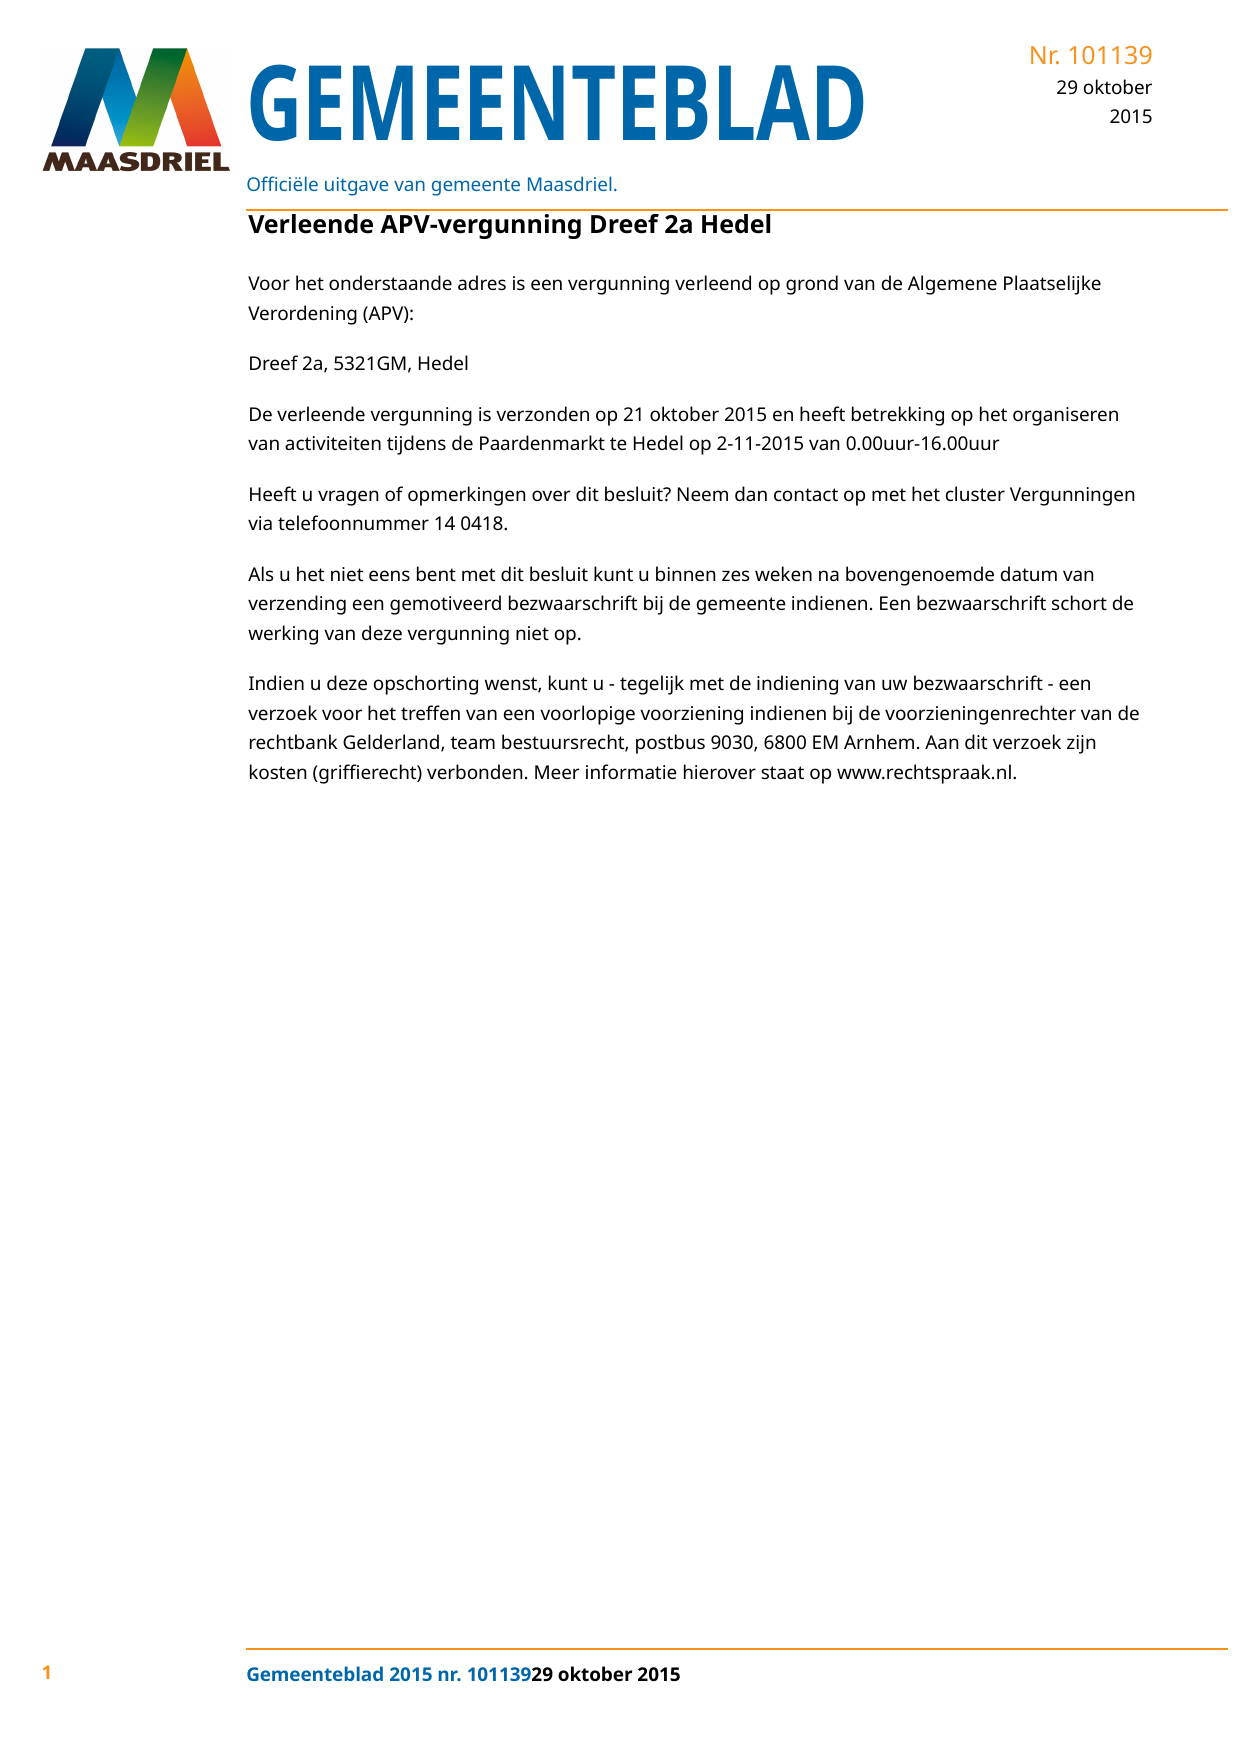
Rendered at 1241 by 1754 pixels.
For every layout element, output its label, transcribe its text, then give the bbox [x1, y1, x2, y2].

text Indien u deze opschorting wenst, kunt u - tegelijk met de indiening van uw bezwaarschrift - een verzoek voor het treffen van een voorlopige voorziening indienen bij de voorzieningenrechter van de rechtbank Gelderland, team bestuursrecht, postbus 9030, 6800 EM Arnhem. Aan dit verzoek zijn kosten (griffierecht) verbonden. Meer informatie hierover staat op www.rechtspraak.nl. [248, 670, 1152, 785]
text De verleende vergunning is verzonden op 21 oktober 2015 en heeft betrekking op het organiseren van activiteiten tijdens de Paardenmarkt te Hedel op 2-11-2015 van 0.00uur-16.00uur [248, 401, 1152, 456]
picture [41, 47, 231, 172]
text Voor het onderstaande adres is een vergunning verleend op grond van de Algemene Plaatselijke Verordening (APV): [248, 270, 1152, 326]
text Heeft u vragen of opmerkingen over dit besluit? Neem dan contact op met het cluster Vergunningen via telefoonnummer 14 0418. [248, 481, 1152, 536]
text Als u het niet eens bent met dit besluit kunt u binnen zes weken na bovengenoemde datum van verzending een gemotiveerd bezwaarschrift bij de gemeente indienen. Een bezwaarschrift schort de werking van deze vergunning niet op. [248, 561, 1152, 646]
text Verleende APV-vergunning Dreef 2a Hedel [248, 211, 1152, 241]
text Dreef 2a, 5321GM, Hedel [248, 350, 1152, 376]
